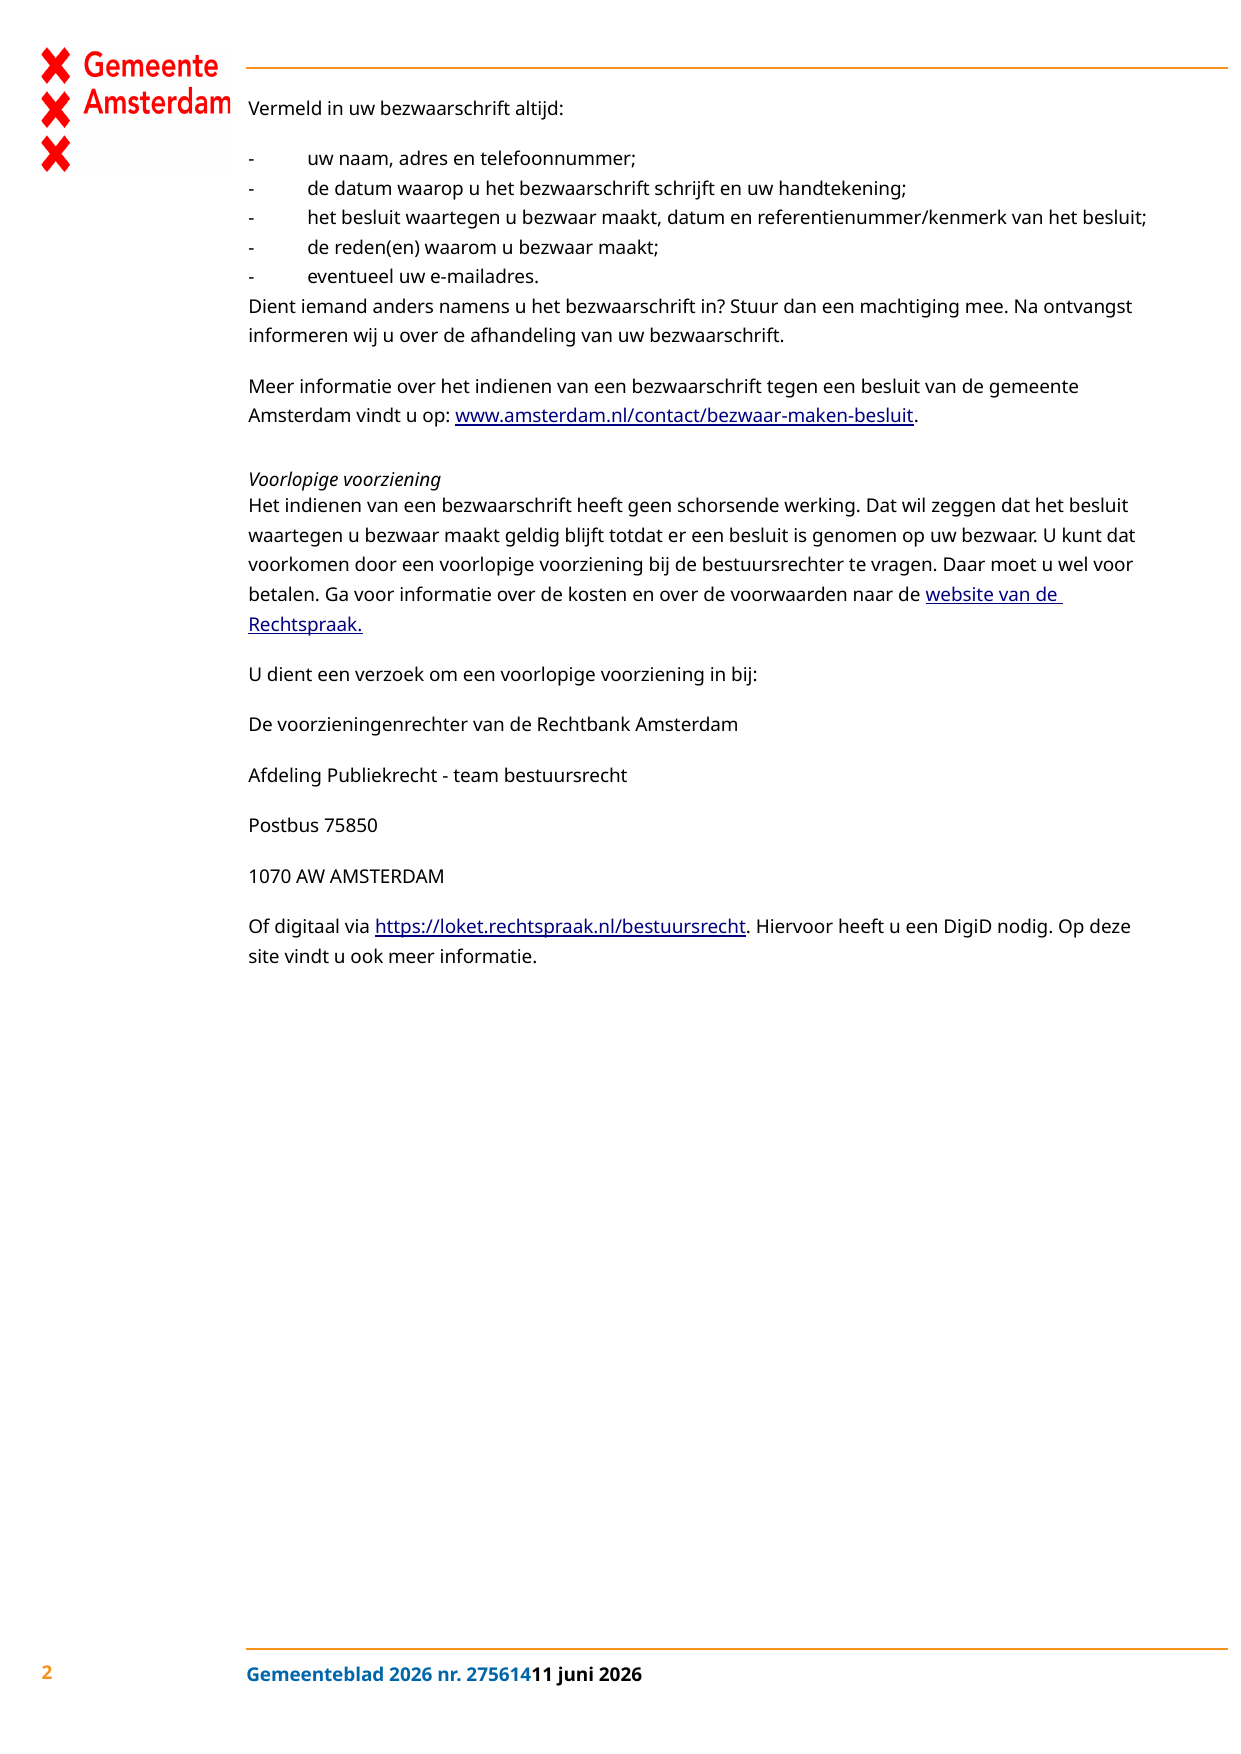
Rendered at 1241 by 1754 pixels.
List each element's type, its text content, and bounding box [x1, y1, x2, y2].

list het besluit waartegen u bezwaar maakt, datum en referentienummer/kenmerk van het besluit; [248, 204, 1152, 230]
text Of digitaal via https://loket.rechtspraak.nl/bestuursrecht. Hiervoor heeft u een DigiD nodig. Op deze site vindt u ook meer informatie. [248, 913, 1152, 968]
text U dient een verzoek om een voorlopige voorziening in bij: [248, 661, 1152, 687]
text Postbus 75850 [248, 812, 1152, 838]
text Dient iemand anders namens u het bezwaarschrift in? Stuur dan een machtiging mee. Na ontvangst informeren wij u over de afhandeling van uw bezwaarschrift. [248, 293, 1152, 348]
picture [41, 47, 231, 172]
text Voorlopige voorziening [248, 467, 1152, 492]
list uw naam, adres en telefoonnummer; [248, 145, 1152, 171]
list eventueel uw e-mailadres. [248, 263, 1152, 289]
text De voorzieningenrechter van de Rechtbank Amsterdam [248, 712, 1152, 737]
text 1070 AW AMSTERDAM [248, 863, 1152, 888]
text Afdeling Publiekrecht - team bestuursrecht [248, 762, 1152, 788]
list de reden(en) waarom u bezwaar maakt; [248, 234, 1152, 260]
text Het indienen van een bezwaarschrift heeft geen schorsende werking. Dat wil zeggen dat het besluit waartegen u bezwaar maakt geldig blijft totdat er een besluit is genomen op uw bezwaar. U kunt dat voorkomen door een voorlopige voorziening bij de bestuursrechter te vragen. Daar moet u wel voor betalen. Ga voor informatie over de kosten en over de voorwaarden naar de website van de Rechtspraak. [248, 492, 1152, 636]
list de datum waarop u het bezwaarschrift schrijft en uw handtekening; [248, 175, 1152, 201]
text Vermeld in uw bezwaarschrift altijd: [248, 95, 1152, 121]
text Meer informatie over het indienen van een bezwaarschrift tegen een besluit van de gemeente Amsterdam vindt u op: www.amsterdam.nl/contact/bezwaar-maken-besluit. [248, 373, 1152, 428]
